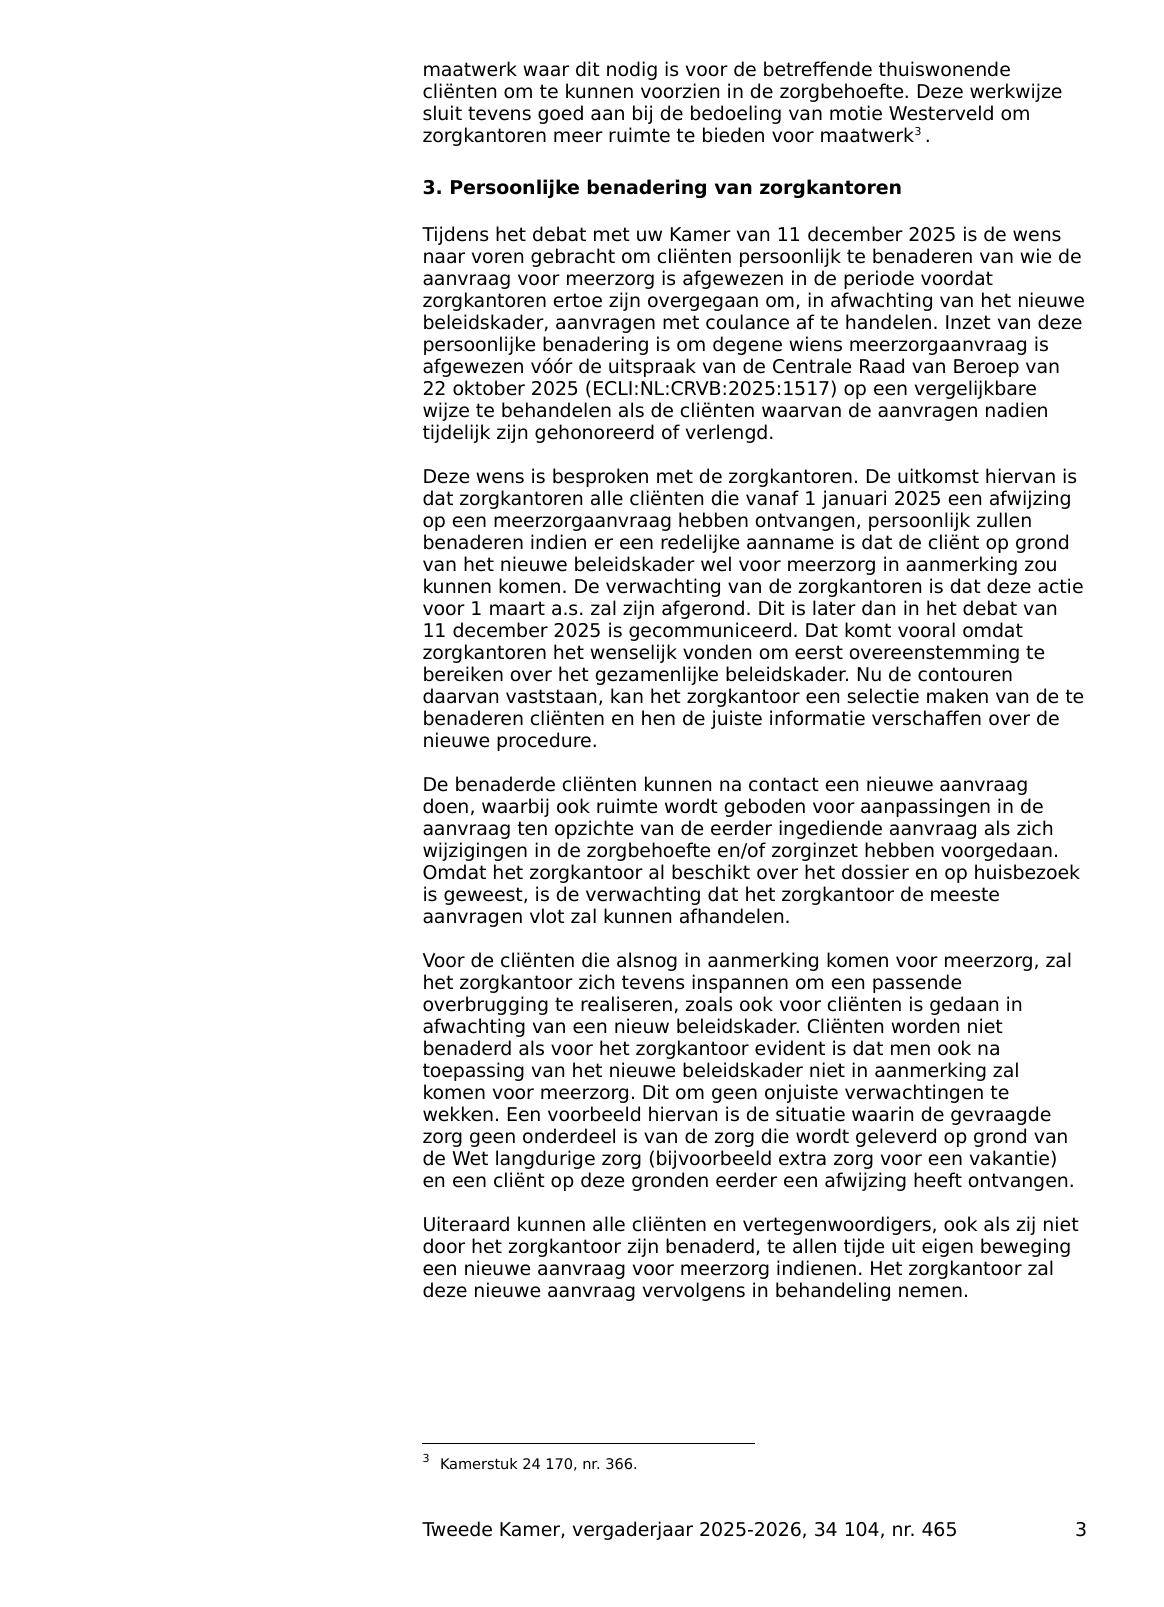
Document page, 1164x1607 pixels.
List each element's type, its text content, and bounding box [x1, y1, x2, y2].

subtitle 3. Persoonlijke benadering van zorgkantoren [422, 177, 1087, 199]
text Deze wens is besproken met de zorgkantoren. De uitkomst hiervan is dat zorgkantoren alle cliënten die vanaf 1 januari 2025 een afwijzing op een meerzorgaanvraag hebben ontvangen, persoonlijk zullen benaderen indien er een redelijke aanname is dat de cliënt op grond van het nieuwe beleidskader wel voor meerzorg in aanmerking zou kunnen komen. De verwachting van de zorgkantoren is dat deze actie voor 1 maart a.s. zal zijn afgerond. Dit is later dan in het debat van 11 december 2025 is gecommuniceerd. Dat komt vooral omdat zorgkantoren het wenselijk vonden om eerst overeenstemming te bereiken over het gezamenlijke beleidskader. Nu de contouren daarvan vaststaan, kan het zorgkantoor een selectie maken van de te benaderen cliënten en hen de juiste informatie verschaffen over de nieuwe procedure. [422, 466, 1087, 752]
text maatwerk waar dit nodig is voor de betreffende thuiswonende cliënten om te kunnen voorzien in de zorgbehoefte. Deze werkwijze sluit tevens goed aan bij de bedoeling van motie Westerveld om zorgkantoren meer ruimte te bieden voor maatwerk. [422, 59, 1087, 147]
text De benaderde cliënten kunnen na contact een nieuwe aanvraag doen, waarbij ook ruimte wordt geboden voor aanpassingen in de aanvraag ten opzichte van de eerder ingediende aanvraag als zich wijzigingen in de zorgbehoefte en/of zorginzet hebben voorgedaan. Omdat het zorgkantoor al beschikt over het dossier en op huisbezoek is geweest, is de verwachting dat het zorgkantoor de meeste aanvragen vlot zal kunnen afhandelen. [422, 774, 1087, 928]
text Voor de cliënten die alsnog in aanmerking komen voor meerzorg, zal het zorgkantoor zich tevens inspannen om een passende overbrugging te realiseren, zoals ook voor cliënten is gedaan in afwachting van een nieuw beleidskader. Cliënten worden niet benaderd als voor het zorgkantoor evident is dat men ook na toepassing van het nieuwe beleidskader niet in aanmerking zal komen voor meerzorg. Dit om geen onjuiste verwachtingen te wekken. Een voorbeeld hiervan is de situatie waarin de gevraagde zorg geen onderdeel is van de zorg die wordt geleverd op grond van de Wet langdurige zorg (bijvoorbeeld extra zorg voor een vakantie) en een cliënt op deze gronden eerder een afwijzing heeft ontvangen. [422, 950, 1087, 1192]
text Uiteraard kunnen alle cliënten en vertegenwoordigers, ook als zij niet door het zorgkantoor zijn benaderd, te allen tijde uit eigen beweging een nieuwe aanvraag voor meerzorg indienen. Het zorgkantoor zal deze nieuwe aanvraag vervolgens in behandeling nemen. [422, 1214, 1087, 1302]
text Tijdens het debat met uw Kamer van 11 december 2025 is de wens naar voren gebracht om cliënten persoonlijk te benaderen van wie de aanvraag voor meerzorg is afgewezen in de periode voordat zorgkantoren ertoe zijn overgegaan om, in afwachting van het nieuwe beleidskader, aanvragen met coulance af te handelen. Inzet van deze persoonlijke benadering is om degene wiens meerzorgaanvraag is afgewezen vóór de uitspraak van de Centrale Raad van Beroep van 22 oktober 2025 (ECLI:NL:CRVB:2025:1517) op een vergelijkbare wijze te behandelen als de cliënten waarvan de aanvragen nadien tijdelijk zijn gehonoreerd of verlengd. [422, 224, 1087, 444]
text Kamerstuk 24 170, nr. 366. [422, 1452, 1087, 1474]
